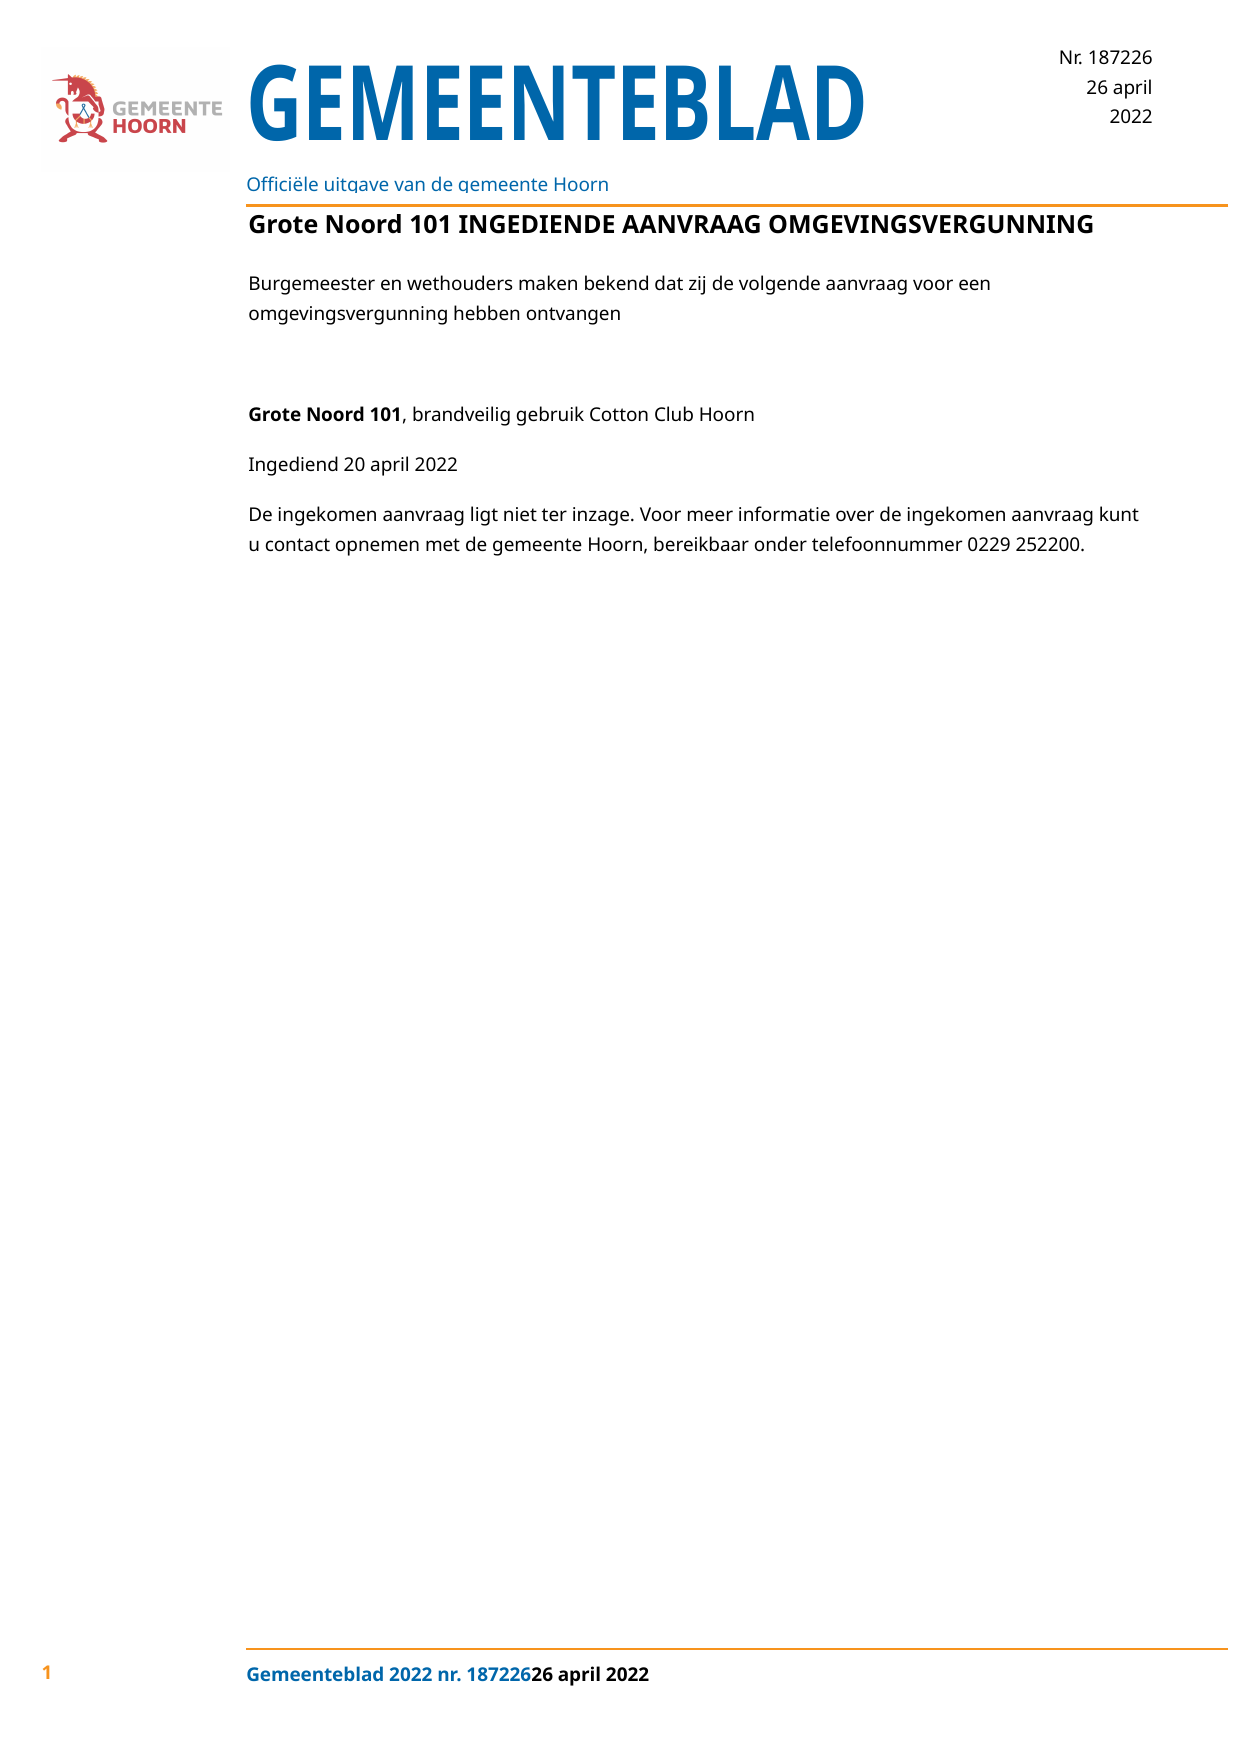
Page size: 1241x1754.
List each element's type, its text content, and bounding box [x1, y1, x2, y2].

text Grote Noord 101 INGEDIENDE AANVRAAG OMGEVINGSVERGUNNING [248, 207, 1152, 241]
text Ingediend 20 april 2022 [248, 451, 1152, 477]
text Grote Noord 101, brandveilig gebruik Cotton Club Hoorn [248, 401, 1152, 426]
text Burgemeester en wethouders maken bekend dat zij de volgende aanvraag voor een omgevingsvergunning hebben ontvangen [248, 270, 1152, 326]
text De ingekomen aanvraag ligt niet ter inzage. Voor meer informatie over de ingekomen aanvraag kunt u contact opnemen met de gemeente Hoorn, bereikbaar onder telefoonnummer 0229 252200. [248, 502, 1152, 557]
picture [41, 47, 231, 172]
